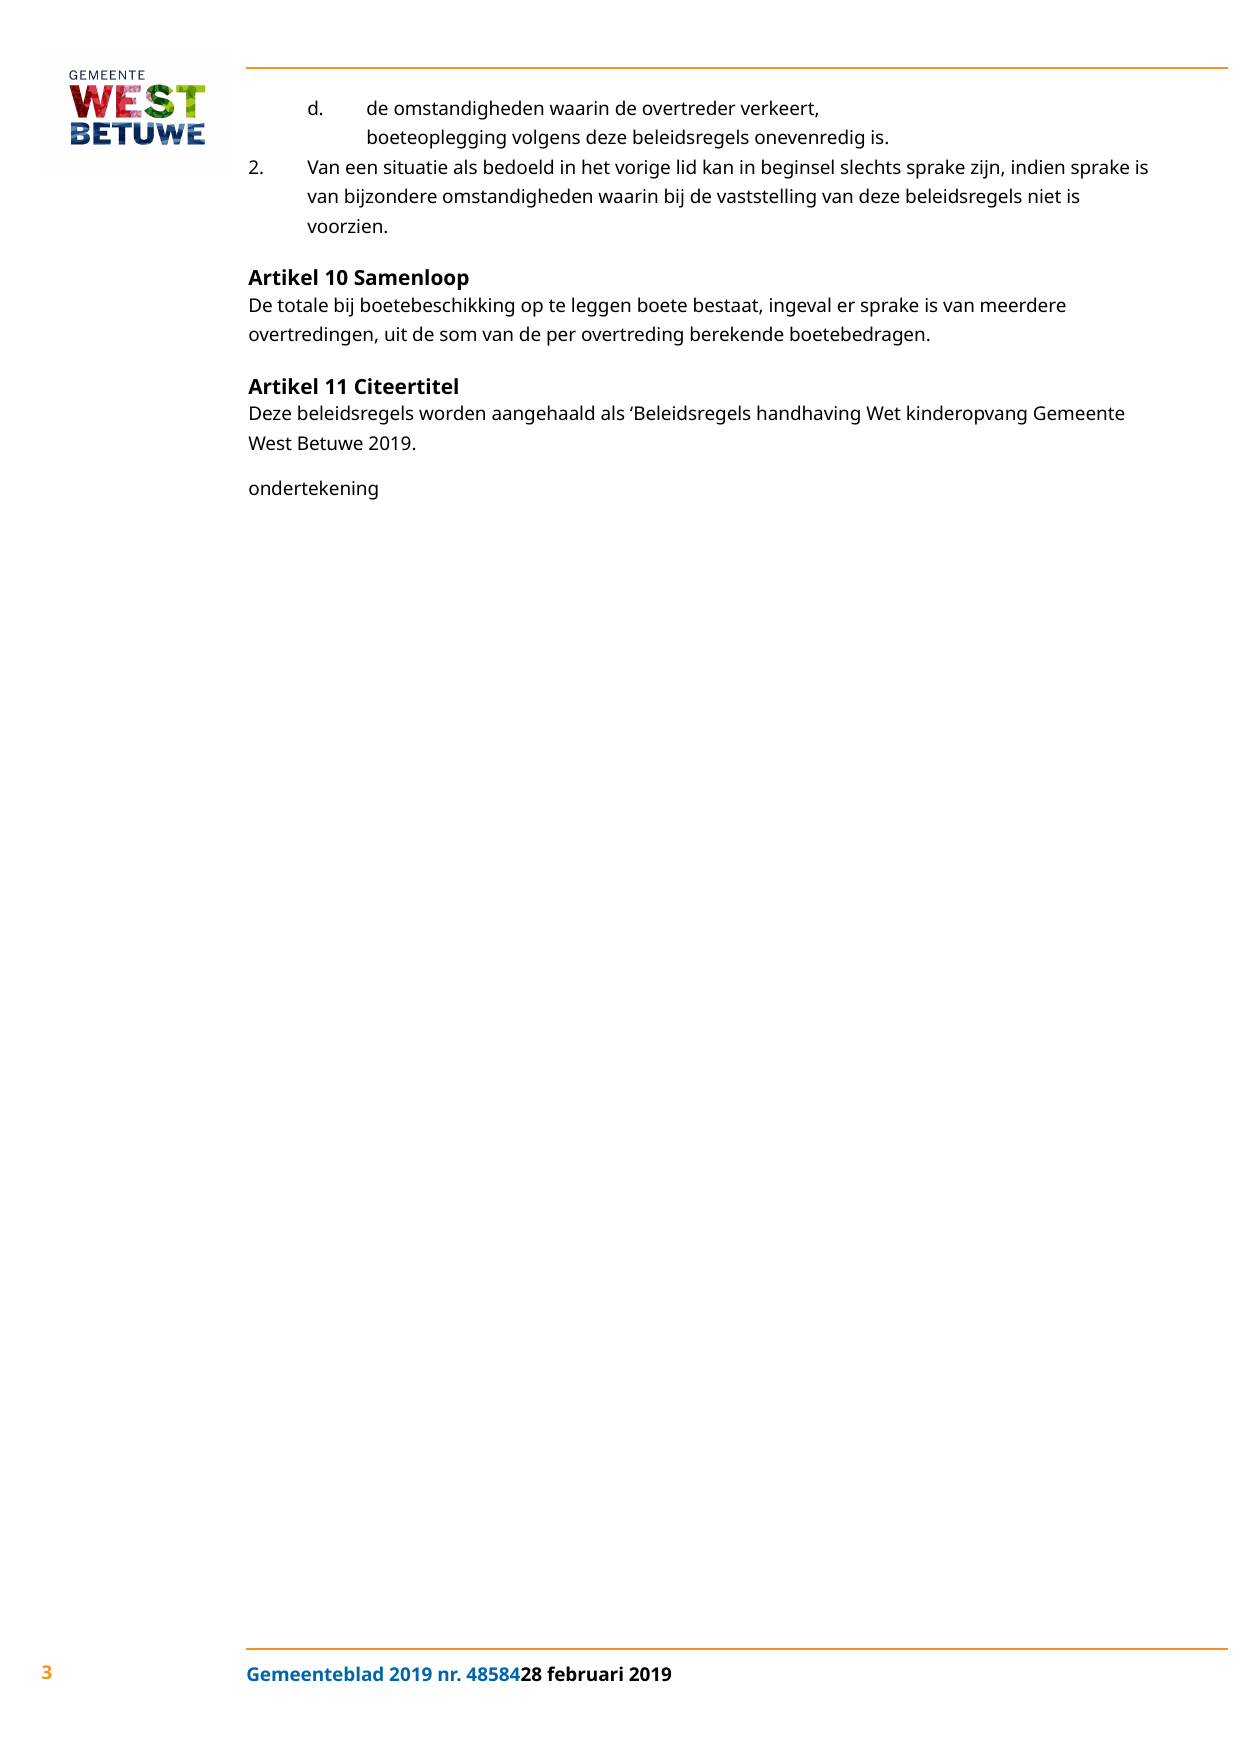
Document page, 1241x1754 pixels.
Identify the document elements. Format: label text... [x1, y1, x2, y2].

text De totale bij boetebeschikking op te leggen boete bestaat, ingeval er sprake is van meerdere overtredingen, uit de som van de per overtreding berekende boetebedragen. [248, 292, 1152, 347]
picture [41, 47, 231, 172]
text ondertekening [248, 476, 1152, 501]
text Artikel 11 Citeertitel [248, 372, 1152, 400]
text Artikel 10 Samenloop [248, 263, 1152, 292]
list de omstandigheden waarin de overtreder verkeert, [307, 95, 1152, 121]
list boeteoplegging volgens deze beleidsregels onevenredig is. [307, 124, 1152, 150]
list Van een situatie als bedoeld in het vorige lid kan in beginsel slechts sprake zijn, indien sprake is van bijzondere omstandigheden waarin bij de vaststelling van deze beleidsregels niet is voorzien. [248, 154, 1152, 239]
text Deze beleidsregels worden aangehaald als ‘Beleidsregels handhaving Wet kinderopvang Gemeente West Betuwe 2019. [248, 400, 1152, 456]
